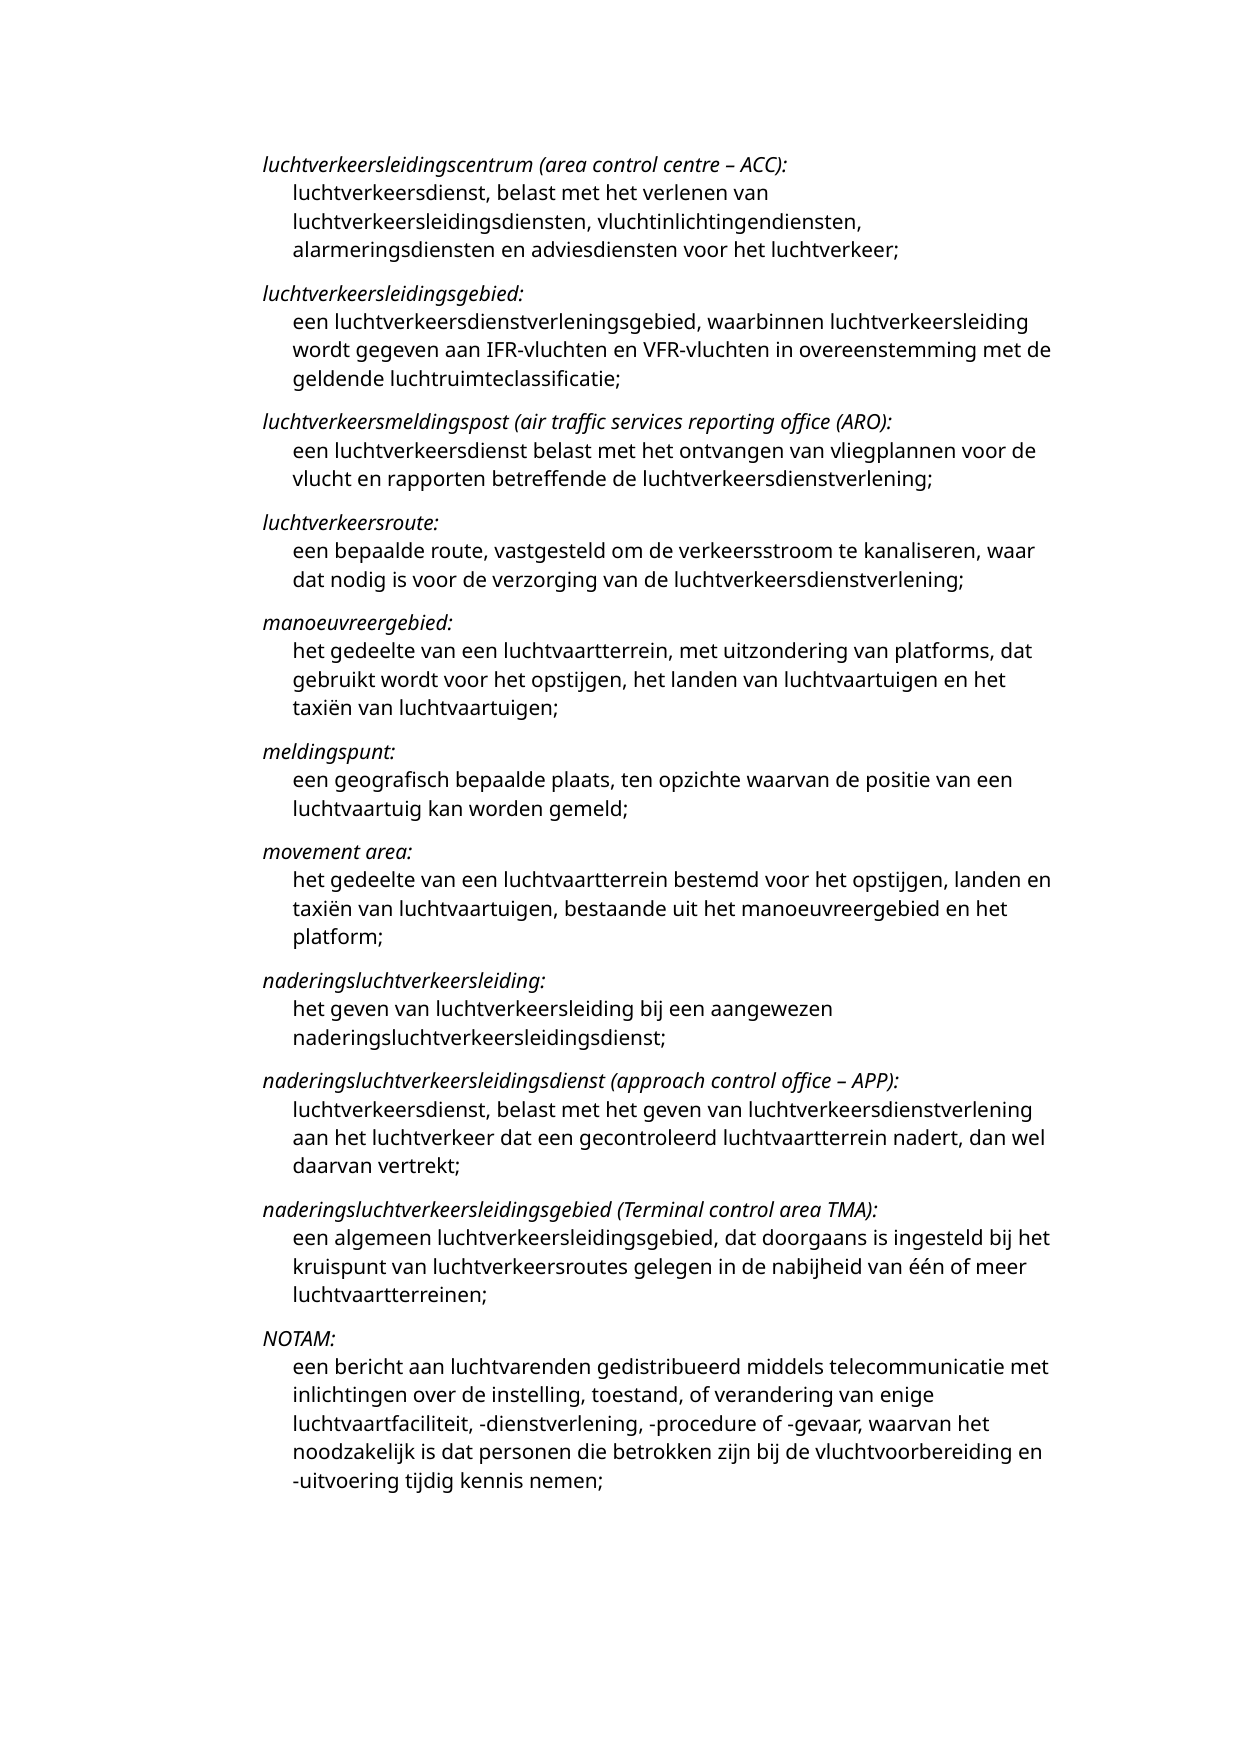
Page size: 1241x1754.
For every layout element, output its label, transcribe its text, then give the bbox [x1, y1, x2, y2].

list een luchtverkeersdienstverleningsgebied, waarbinnen luchtverkeersleiding wordt gegeven aan IFR-vluchten en VFR-vluchten in overeenstemming met de geldende luchtruimteclassificatie; [217, 307, 1053, 392]
list naderingsluchtverkeersleidingsdienst (approach control office – APP): [187, 1066, 1053, 1095]
list luchtverkeersleidingsgebied: [187, 279, 1053, 307]
list naderingsluchtverkeersleidingsgebied (Terminal control area TMA): [187, 1195, 1053, 1223]
list een bericht aan luchtvarenden gedistribueerd middels telecommunicatie met inlichtingen over de instelling, toestand, of verandering van enige luchtvaartfaciliteit, -dienstverlening, -procedure of -gevaar, waarvan het noodzakelijk is dat personen die betrokken zijn bij de vluchtvoorbereiding en -uitvoering tijdig kennis nemen; [217, 1352, 1053, 1494]
list movement area: [187, 837, 1053, 866]
list luchtverkeersmeldingspost (air traffic services reporting office (ARO): [187, 407, 1053, 436]
list een luchtverkeersdienst belast met het ontvangen van vliegplannen voor de vlucht en rapporten betreffende de luchtverkeersdienstverlening; [217, 436, 1053, 493]
list NOTAM: [187, 1324, 1053, 1352]
list manoeuvreergebied: [187, 608, 1053, 637]
list luchtverkeersleidingscentrum (area control centre – ACC): [187, 150, 1053, 178]
list luchtverkeersroute: [187, 508, 1053, 536]
list naderingsluchtverkeersleiding: [187, 966, 1053, 994]
list het gedeelte van een luchtvaartterrein, met uitzondering van platforms, dat gebruikt wordt voor het opstijgen, het landen van luchtvaartuigen en het taxiën van luchtvaartuigen; [217, 637, 1053, 722]
list een bepaalde route, vastgesteld om de verkeersstroom te kanaliseren, waar dat nodig is voor de verzorging van de luchtverkeersdienstverlening; [217, 536, 1053, 593]
list luchtverkeersdienst, belast met het verlenen van luchtverkeersleidingsdiensten, vluchtinlichtingendiensten, alarmeringsdiensten en adviesdiensten voor het luchtverkeer; [217, 178, 1053, 264]
list het gedeelte van een luchtvaartterrein bestemd voor het opstijgen, landen en taxiën van luchtvaartuigen, bestaande uit het manoeuvreergebied en het platform; [217, 866, 1053, 951]
list een geografisch bepaalde plaats, ten opzichte waarvan de positie van een luchtvaartuig kan worden gemeld; [217, 765, 1053, 822]
list luchtverkeersdienst, belast met het geven van luchtverkeersdienstverlening aan het luchtverkeer dat een gecontroleerd luchtvaartterrein nadert, dan wel daarvan vertrekt; [217, 1095, 1053, 1180]
list meldingspunt: [187, 737, 1053, 765]
list het geven van luchtverkeersleiding bij een aangewezen naderingsluchtverkeersleidingsdienst; [217, 994, 1053, 1051]
list een algemeen luchtverkeersleidingsgebied, dat doorgaans is ingesteld bij het kruispunt van luchtverkeersroutes gelegen in de nabijheid van één of meer luchtvaartterreinen; [217, 1223, 1053, 1309]
